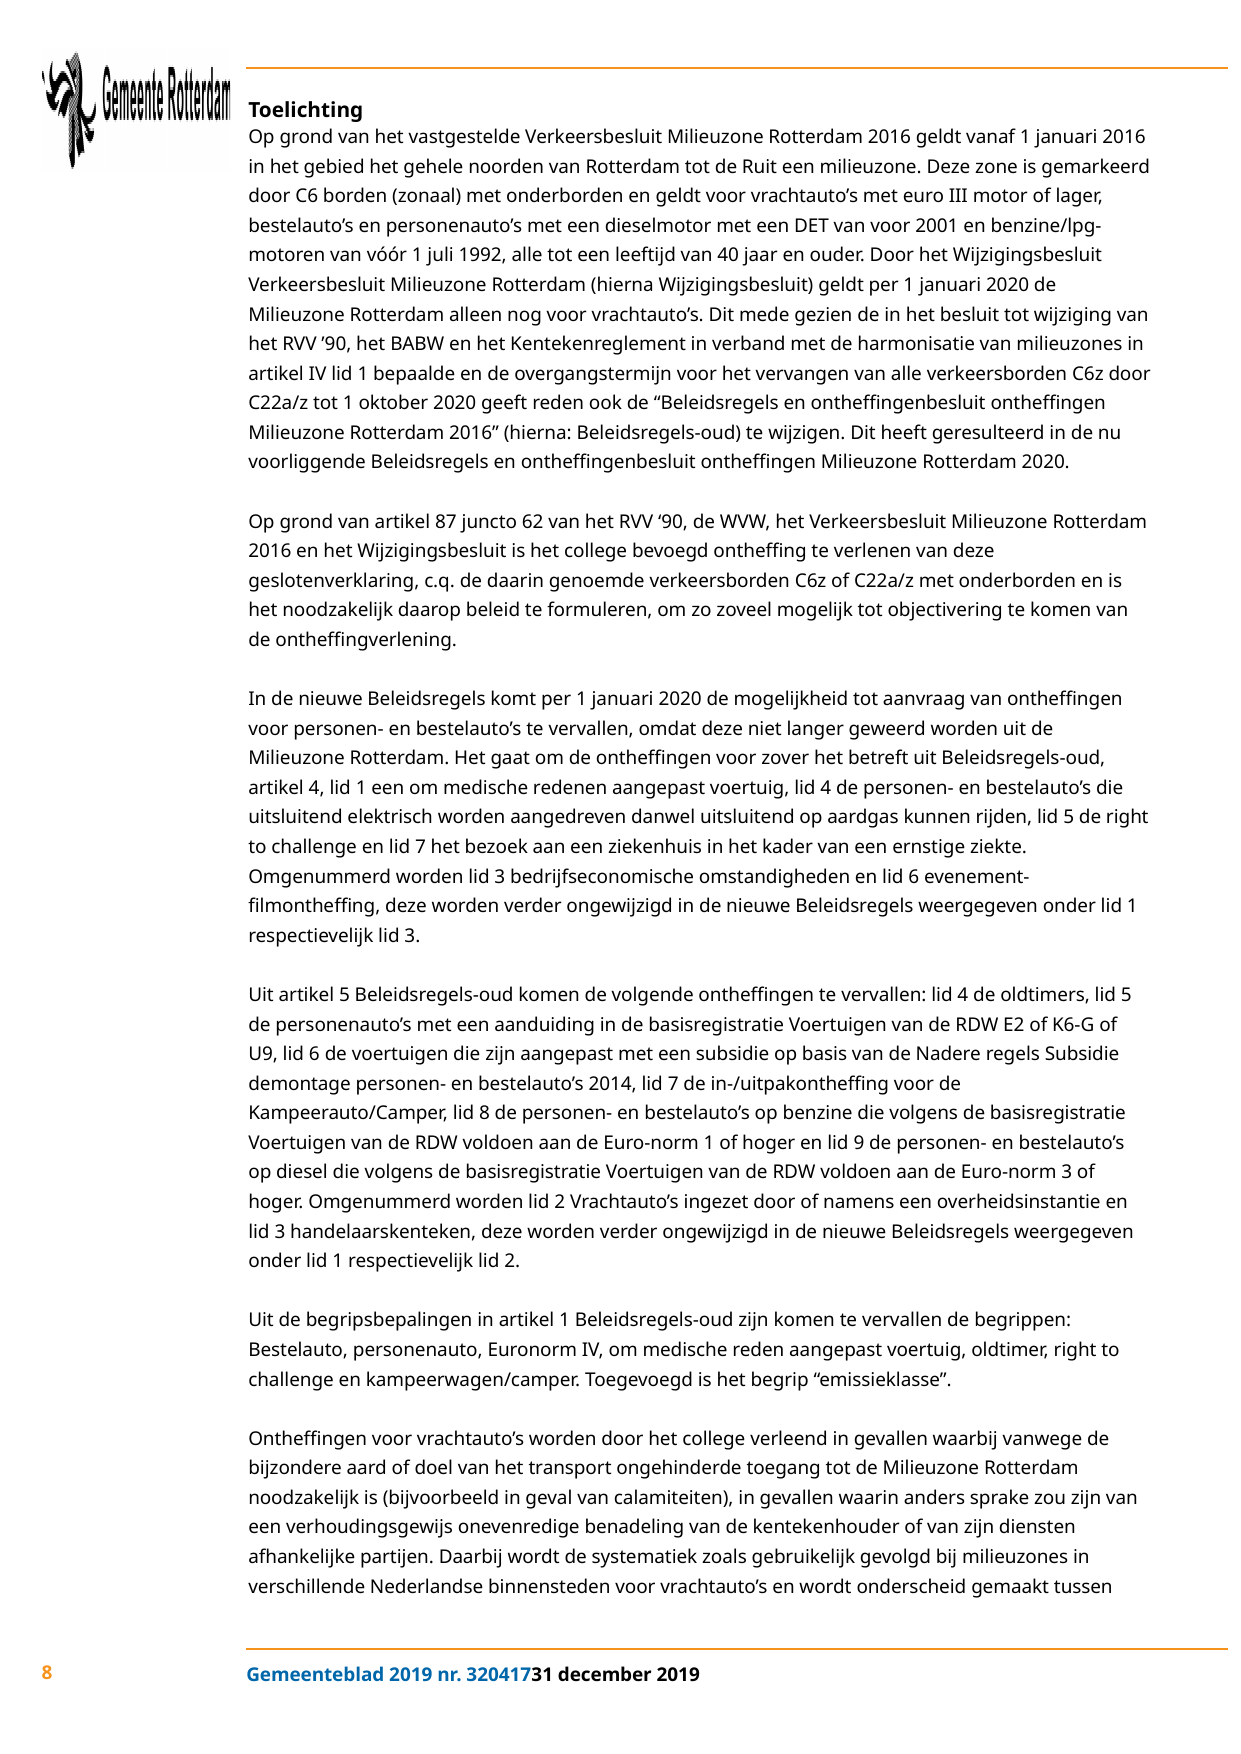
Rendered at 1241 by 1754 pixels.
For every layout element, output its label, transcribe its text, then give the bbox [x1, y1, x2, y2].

text Uit de begripsbepalingen in artikel 1 Beleidsregels-oud zijn komen te vervallen de begrippen: Bestelauto, personenauto, Euronorm IV, om medische reden aangepast voertuig, oldtimer, right to challenge en kampeerwagen/camper. Toegevoegd is het begrip “emissieklasse”. [248, 1307, 1152, 1392]
picture [41, 47, 231, 172]
text Toelichting [248, 95, 1152, 123]
text Op grond van het vastgestelde Verkeersbesluit Milieuzone Rotterdam 2016 geldt vanaf 1 januari 2016 in het gebied het gehele noorden van Rotterdam tot de Ruit een milieuzone. Deze zone is gemarkeerd door C6 borden (zonaal) met onderborden en geldt voor vrachtauto’s met euro III motor of lager, bestelauto’s en personenauto’s met een dieselmotor met een DET van voor 2001 en benzine/lpg-motoren van vóór 1 juli 1992, alle tot een leeftijd van 40 jaar en ouder. Door het Wijzigingsbesluit Verkeersbesluit Milieuzone Rotterdam (hierna Wijzigingsbesluit) geldt per 1 januari 2020 de Milieuzone Rotterdam alleen nog voor vrachtauto’s. Dit mede gezien de in het besluit tot wijziging van het RVV ’90, het BABW en het Kentekenreglement in verband met de harmonisatie van milieuzones in artikel IV lid 1 bepaalde en de overgangstermijn voor het vervangen van alle verkeersborden C6z door C22a/z tot 1 oktober 2020 geeft reden ook de “Beleidsregels en ontheffingenbesluit ontheffingen Milieuzone Rotterdam 2016” (hierna: Beleidsregels-oud) te wijzigen. Dit heeft geresulteerd in de nu voorliggende Beleidsregels en ontheffingenbesluit ontheffingen Milieuzone Rotterdam 2020. [248, 123, 1152, 474]
text Op grond van artikel 87 juncto 62 van het RVV ‘90, de WVW, het Verkeersbesluit Milieuzone Rotterdam 2016 en het Wijzigingsbesluit is het college bevoegd ontheffing te verlenen van deze geslotenverklaring, c.q. de daarin genoemde verkeersborden C6z of C22a/z met onderborden en is het noodzakelijk daarop beleid te formuleren, om zo zoveel mogelijk tot objectivering te komen van de ontheffingverlening. [248, 508, 1152, 652]
text Uit artikel 5 Beleidsregels-oud komen de volgende ontheffingen te vervallen: lid 4 de oldtimers, lid 5 de personenauto’s met een aanduiding in de basisregistratie Voertuigen van de RDW E2 of K6-G of U9, lid 6 de voertuigen die zijn aangepast met een subsidie op basis van de Nadere regels Subsidie demontage personen- en bestelauto’s 2014, lid 7 de in-/uitpakontheffing voor de Kampeerauto/Camper, lid 8 de personen- en bestelauto’s op benzine die volgens de basisregistratie Voertuigen van de RDW voldoen aan de Euro-norm 1 of hoger en lid 9 de personen- en bestelauto’s op diesel die volgens de basisregistratie Voertuigen van de RDW voldoen aan de Euro-norm 3 of hoger. Omgenummerd worden lid 2 Vrachtauto’s ingezet door of namens een overheidsinstantie en lid 3 handelaarskenteken, deze worden verder ongewijzigd in de nieuwe Beleidsregels weergegeven onder lid 1 respectievelijk lid 2. [248, 981, 1152, 1273]
text In de nieuwe Beleidsregels komt per 1 januari 2020 de mogelijkheid tot aanvraag van ontheffingen voor personen- en bestelauto’s te vervallen, omdat deze niet langer geweerd worden uit de Milieuzone Rotterdam. Het gaat om de ontheffingen voor zover het betreft uit Beleidsregels-oud, artikel 4, lid 1 een om medische redenen aangepast voertuig, lid 4 de personen- en bestelauto’s die uitsluitend elektrisch worden aangedreven danwel uitsluitend op aardgas kunnen rijden, lid 5 de right to challenge en lid 7 het bezoek aan een ziekenhuis in het kader van een ernstige ziekte. Omgenummerd worden lid 3 bedrijfseconomische omstandigheden en lid 6 evenement-filmontheffing, deze worden verder ongewijzigd in de nieuwe Beleidsregels weergegeven onder lid 1 respectievelijk lid 3. [248, 685, 1152, 948]
text Ontheffingen voor vrachtauto’s worden door het college verleend in gevallen waarbij vanwege de bijzondere aard of doel van het transport ongehinderde toegang tot de Milieuzone Rotterdam noodzakelijk is (bijvoorbeeld in geval van calamiteiten), in gevallen waarin anders sprake zou zijn van een verhoudingsgewijs onevenredige benadeling van de kentekenhouder of van zijn diensten afhankelijke partijen. Daarbij wordt de systematiek zoals gebruikelijk gevolgd bij milieuzones in verschillende Nederlandse binnensteden voor vrachtauto’s en wordt onderscheid gemaakt tussen [248, 1425, 1152, 1599]
